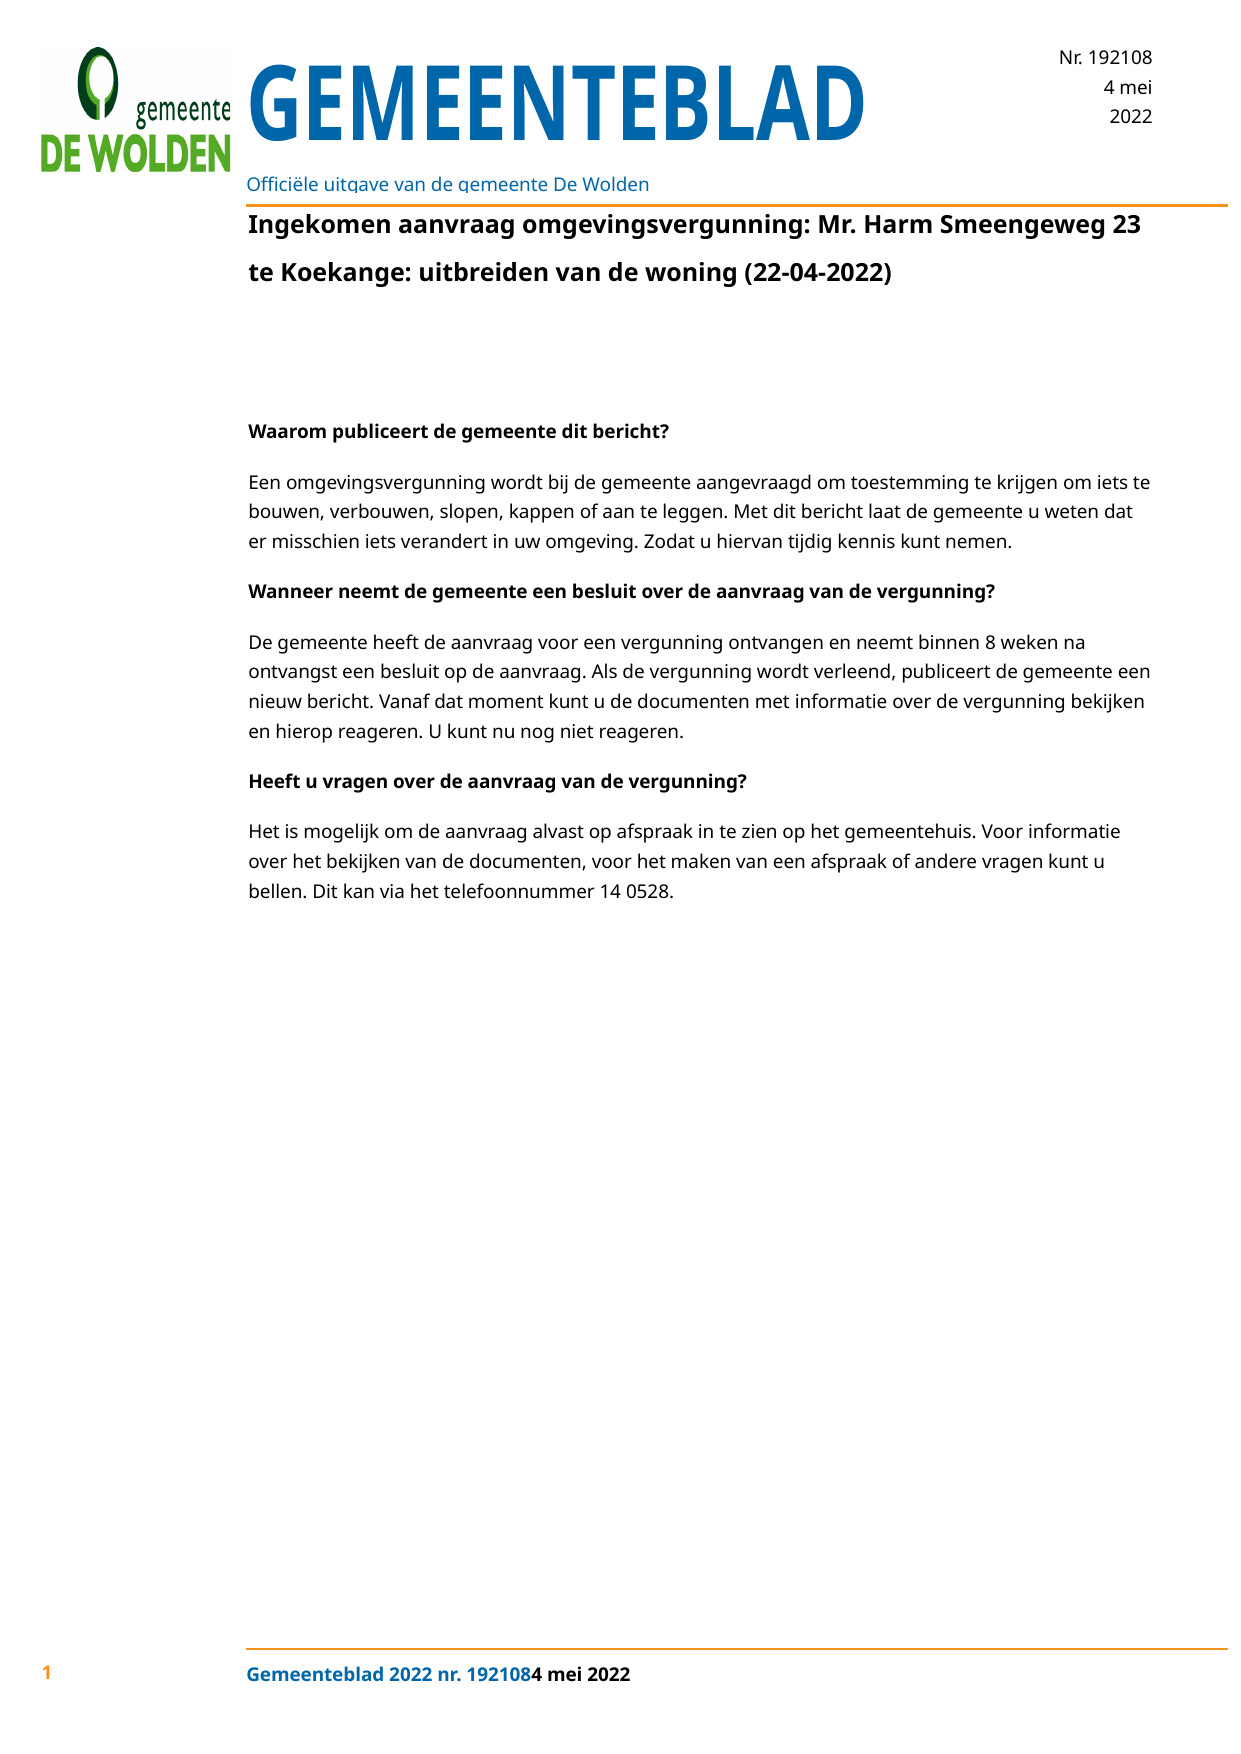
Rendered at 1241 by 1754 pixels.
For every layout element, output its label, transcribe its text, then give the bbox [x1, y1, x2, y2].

text Wanneer neemt de gemeente een besluit over de aanvraag van de vergunning? [248, 579, 1152, 604]
picture [41, 47, 231, 172]
text Waarom publiceert de gemeente dit bericht? [248, 419, 1152, 444]
text Een omgevingsvergunning wordt bij de gemeente aangevraagd om toestemming te krijgen om iets te bouwen, verbouwen, slopen, kappen of aan te leggen. Met dit bericht laat de gemeente u weten dat er misschien iets verandert in uw omgeving. Zodat u hiervan tijdig kennis kunt nemen. [248, 469, 1152, 554]
text Ingekomen aanvraag omgevingsvergunning: Mr. Harm Smeengeweg 23 te Koekange: uitbreiden van de woning (22-04-2022) [248, 207, 1152, 288]
text De gemeente heeft de aanvraag voor een vergunning ontvangen en neemt binnen 8 weken na ontvangst een besluit op de aanvraag. Als de vergunning wordt verleend, publiceert de gemeente een nieuw bericht. Vanaf dat moment kunt u de documenten met informatie over de vergunning bekijken en hierop reageren. U kunt nu nog niet reageren. [248, 629, 1152, 744]
text Het is mogelijk om de aanvraag alvast op afspraak in te zien op het gemeentehuis. Voor informatie over het bekijken van de documenten, voor het maken van een afspraak of andere vragen kunt u bellen. Dit kan via het telefoonnummer 14 0528. [248, 819, 1152, 904]
text Heeft u vragen over de aanvraag van de vergunning? [248, 768, 1152, 794]
